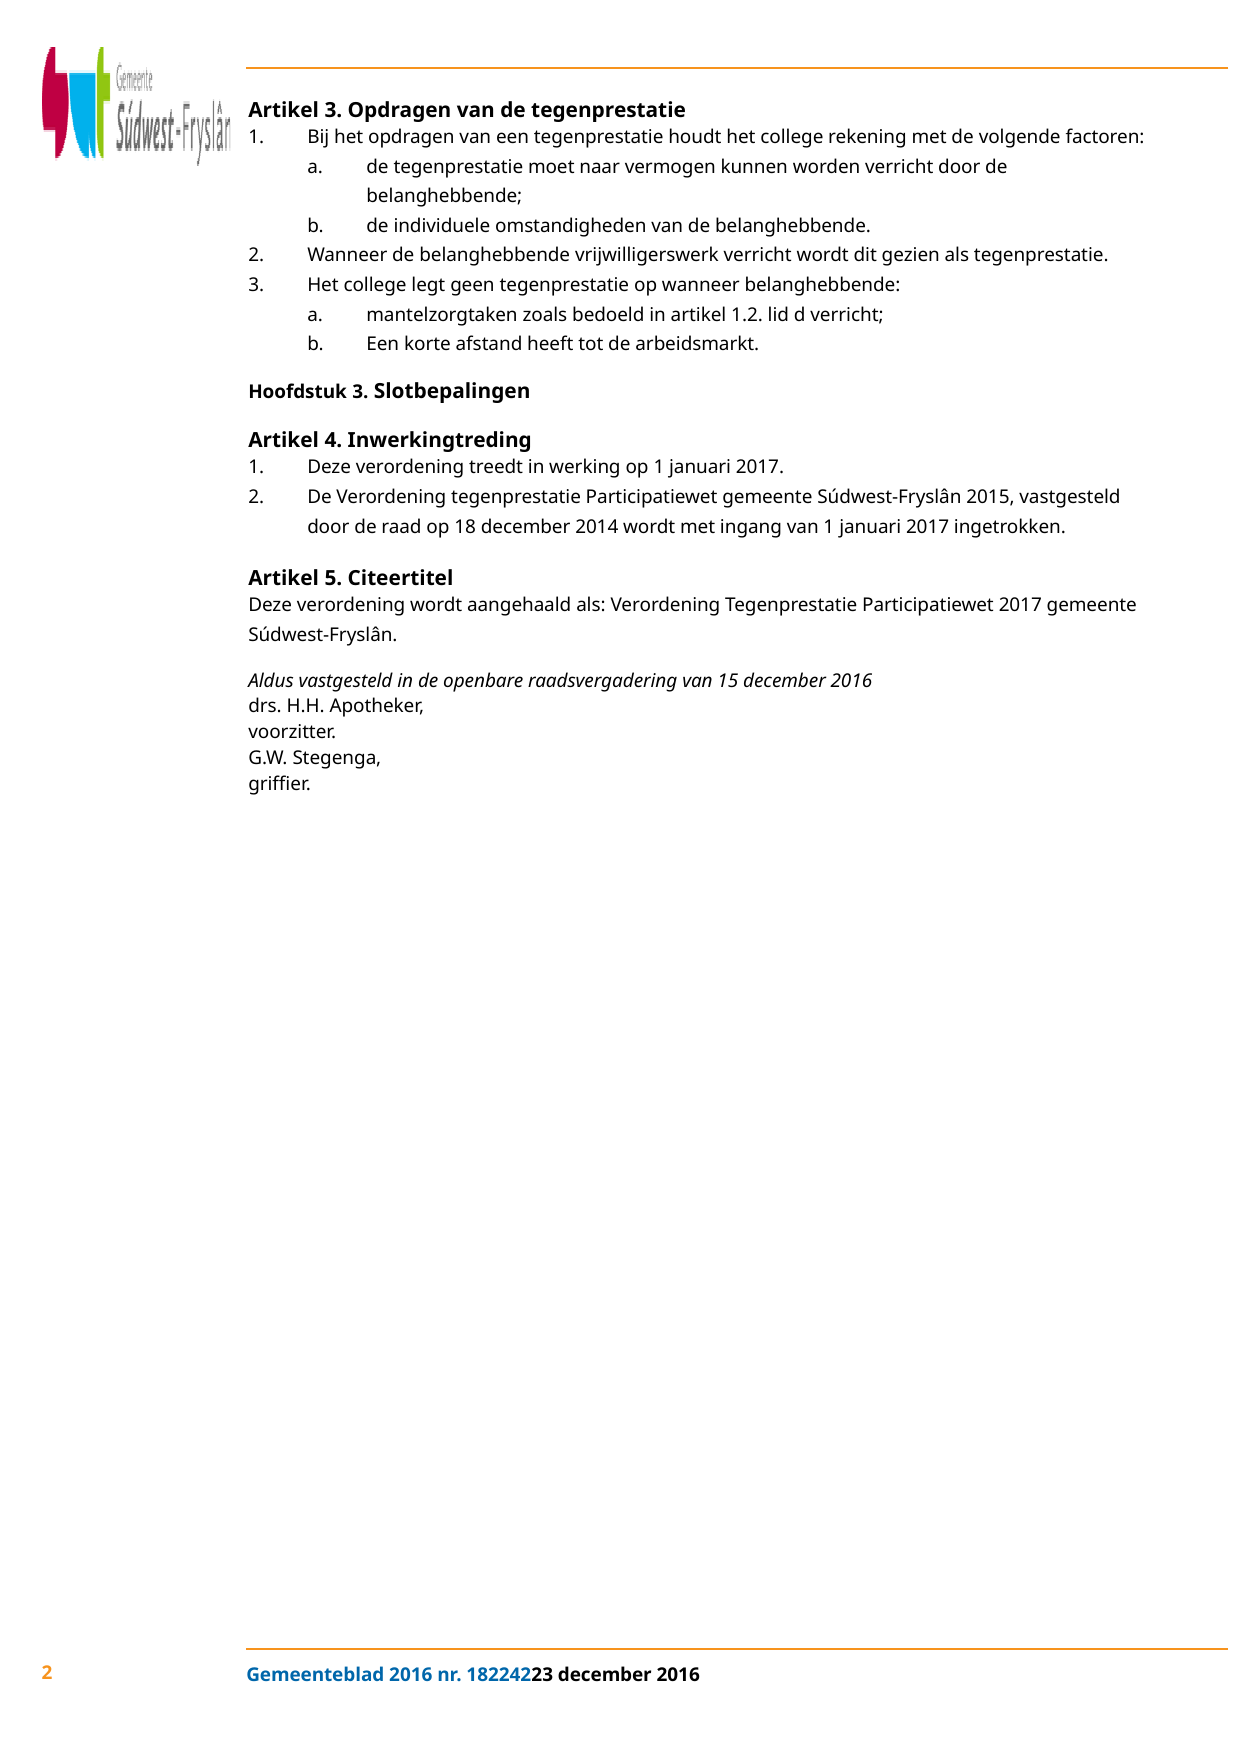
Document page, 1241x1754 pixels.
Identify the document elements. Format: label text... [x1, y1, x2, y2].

text Artikel 5. Citeertitel [248, 563, 1152, 592]
list Bij het opdragen van een tegenprestatie houdt het college rekening met de volgende factoren: [248, 123, 1152, 149]
text drs. H.H. Apotheker, [248, 693, 1152, 718]
list de tegenprestatie moet naar vermogen kunnen worden verricht door de belanghebbende; [307, 153, 1152, 208]
text Deze verordening wordt aangehaald als: Verordening Tegenprestatie Participatiewet 2017 gemeente Súdwest-Fryslân. [248, 592, 1152, 647]
list de individuele omstandigheden van de belanghebbende. [307, 212, 1152, 238]
text Hoofdstuk 3. Slotbepalingen [248, 376, 1152, 404]
picture [41, 47, 231, 172]
text griffier. [248, 770, 1152, 796]
list Deze verordening treedt in werking op 1 januari 2017. [248, 454, 1152, 479]
list Wanneer de belanghebbende vrijwilligerswerk verricht wordt dit gezien als tegenprestatie. [248, 242, 1152, 267]
text Artikel 4. Inwerkingtreding [248, 425, 1152, 454]
list Een korte afstand heeft tot de arbeidsmarkt. [307, 330, 1152, 356]
text Aldus vastgesteld in de openbare raadsvergadering van 15 december 2016 [248, 667, 1152, 693]
text Artikel 3. Opdragen van de tegenprestatie [248, 95, 1152, 123]
list Het college legt geen tegenprestatie op wanneer belanghebbende: [248, 271, 1152, 297]
text G.W. Stegenga, [248, 744, 1152, 770]
text voorzitter. [248, 718, 1152, 744]
list De Verordening tegenprestatie Participatiewet gemeente Súdwest-Fryslân 2015, vastgesteld door de raad op 18 december 2014 wordt met ingang van 1 januari 2017 ingetrokken. [248, 483, 1152, 538]
list mantelzorgtaken zoals bedoeld in artikel 1.2. lid d verricht; [307, 301, 1152, 326]
